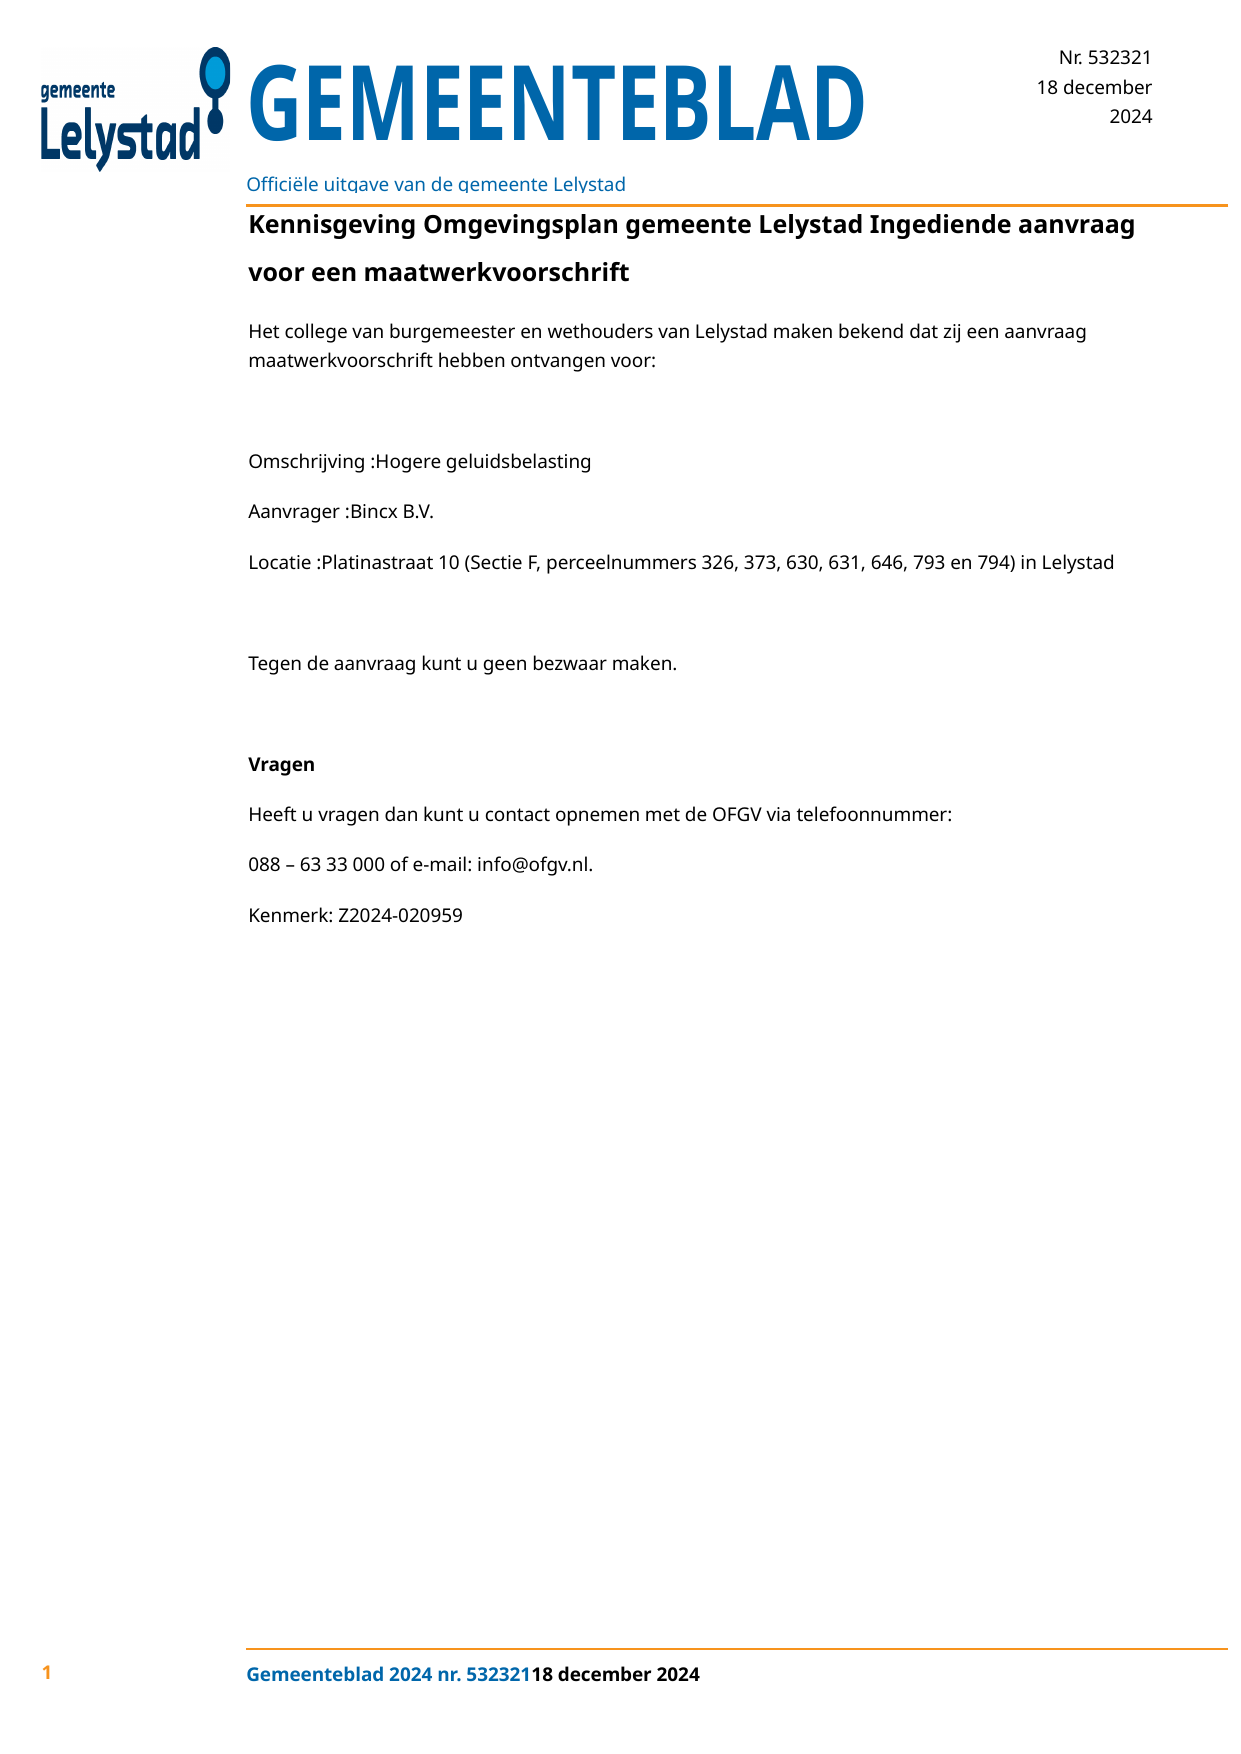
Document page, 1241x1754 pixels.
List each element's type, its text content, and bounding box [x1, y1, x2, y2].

text Tegen de aanvraag kunt u geen bezwaar maken. [248, 650, 1152, 676]
text 088 – 63 33 000 of e-mail: info@ofgv.nl. [248, 852, 1152, 877]
text Heeft u vragen dan kunt u contact opnemen met de OFGV via telefoonnummer: [248, 801, 1152, 827]
picture [41, 47, 231, 172]
text Het college van burgemeester en wethouders van Lelystad maken bekend dat zij een aanvraag maatwerkvoorschrift hebben ontvangen voor: [248, 318, 1152, 373]
text Aanvrager :Bincx B.V. [248, 499, 1152, 524]
text Locatie :Platinastraat 10 (Sectie F, perceelnummers 326, 373, 630, 631, 646, 793 en 794) in Lelystad [248, 549, 1152, 575]
text Kennisgeving Omgevingsplan gemeente Lelystad Ingediende aanvraag voor een maatwerkvoorschrift [248, 207, 1152, 288]
text Vragen [248, 751, 1152, 777]
text Omschrijving :Hogere geluidsbelasting [248, 448, 1152, 474]
text Kenmerk: Z2024-020959 [248, 902, 1152, 928]
